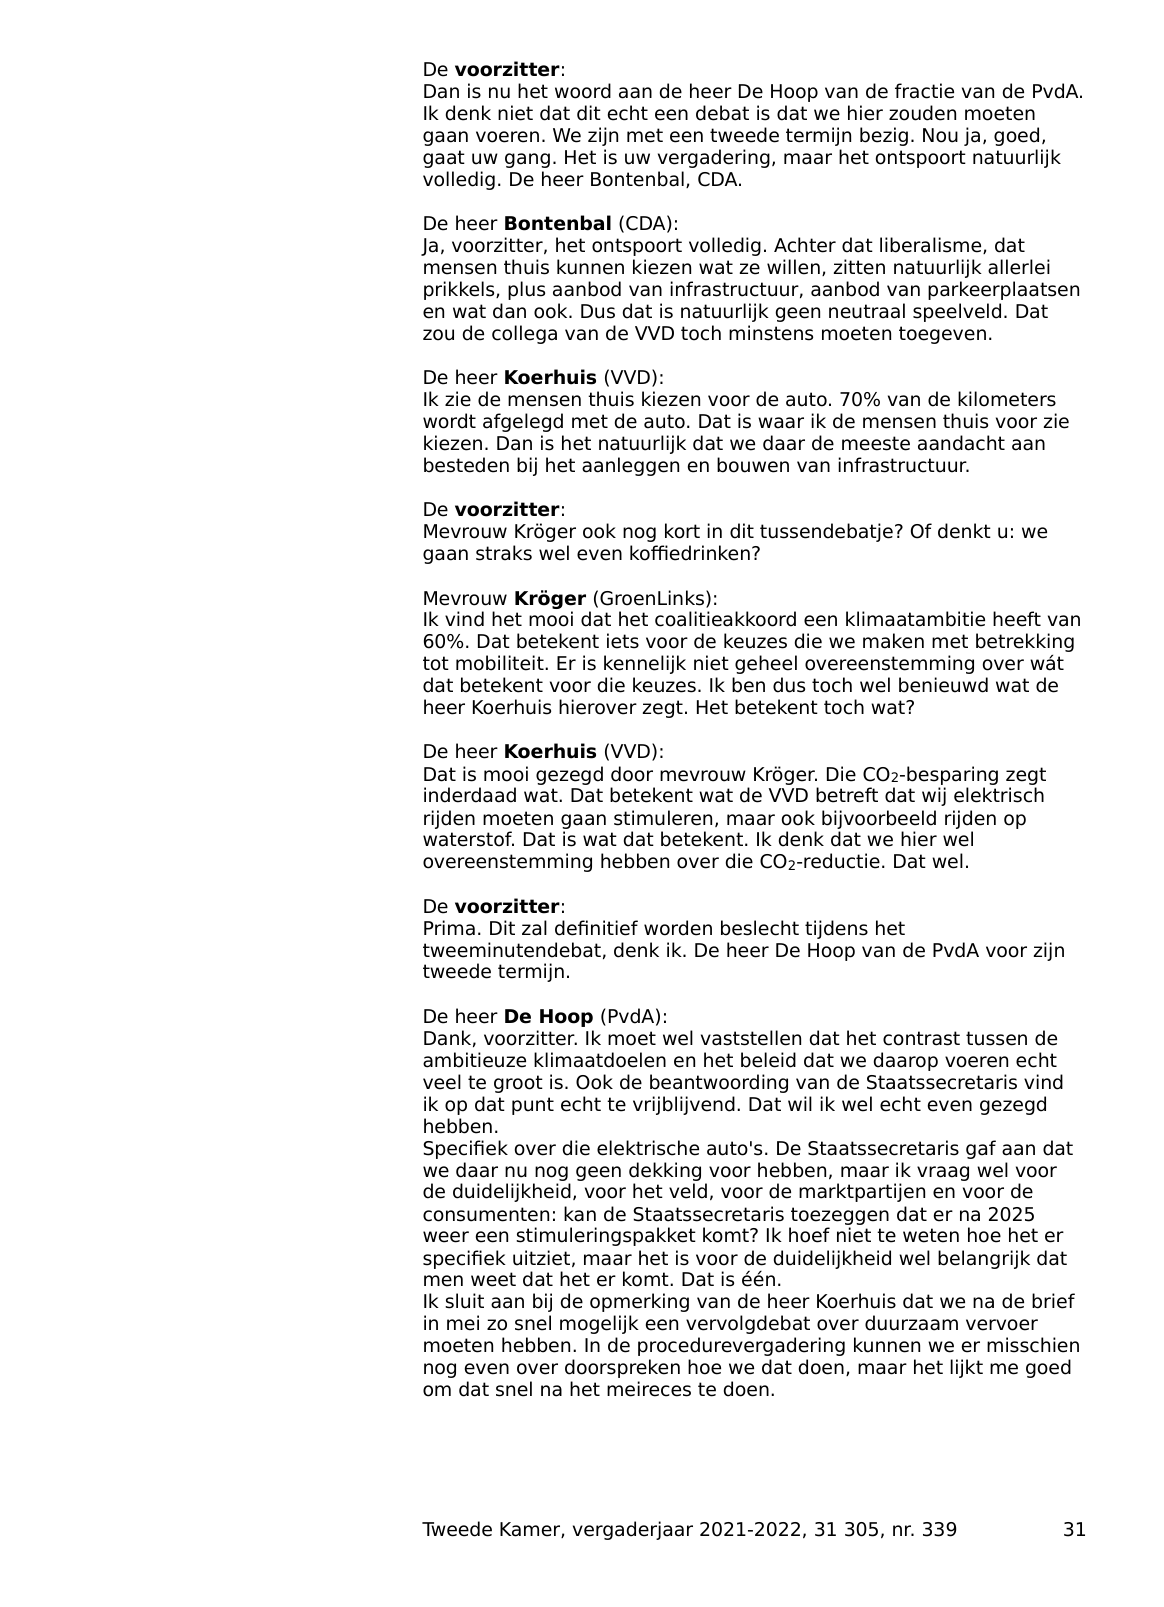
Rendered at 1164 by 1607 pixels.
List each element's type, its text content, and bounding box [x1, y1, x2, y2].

text Ik zie de mensen thuis kiezen voor de auto. 70% van de kilometers wordt afgelegd met de auto. Dat is waar ik de mensen thuis voor zie kiezen. Dan is het natuurlijk dat we daar de meeste aandacht aan besteden bij het aanleggen en bouwen van infrastructuur. [422, 389, 1087, 477]
text De voorzitter: [422, 59, 1087, 81]
text Dank, voorzitter. Ik moet wel vaststellen dat het contrast tussen de ambitieuze klimaatdoelen en het beleid dat we daarop voeren echt veel te groot is. Ook de beantwoording van de Staatssecretaris vind ik op dat punt echt te vrijblijvend. Dat wil ik wel echt even gezegd hebben. [422, 1028, 1087, 1137]
text Dat is mooi gezegd door mevrouw Kröger. Die CO2-besparing zegt inderdaad wat. Dat betekent wat de VVD betreft dat wij elektrisch rijden moeten gaan stimuleren, maar ook bijvoorbeeld rijden op waterstof. Dat is wat dat betekent. Ik denk dat we hier wel overeenstemming hebben over die CO2-reductie. Dat wel. [422, 763, 1087, 873]
text Mevrouw Kröger (GroenLinks): [422, 587, 1087, 609]
text De heer De Hoop (PvdA): [422, 1006, 1087, 1028]
text Specifiek over die elektrische auto's. De Staatssecretaris gaf aan dat we daar nu nog geen dekking voor hebben, maar ik vraag wel voor de duidelijkheid, voor het veld, voor de marktpartijen en voor de consumenten: kan de Staatssecretaris toezeggen dat er na 2025 weer een stimuleringspakket komt? Ik hoef niet te weten hoe het er specifiek uitziet, maar het is voor de duidelijkheid wel belangrijk dat men weet dat het er komt. Dat is één. [422, 1137, 1087, 1291]
text Dan is nu het woord aan de heer De Hoop van de fractie van de PvdA. Ik denk niet dat dit echt een debat is dat we hier zouden moeten gaan voeren. We zijn met een tweede termijn bezig. Nou ja, goed, gaat uw gang. Het is uw vergadering, maar het ontspoort natuurlijk volledig. De heer Bontenbal, CDA. [422, 81, 1087, 191]
text De heer Koerhuis (VVD): [422, 367, 1087, 389]
text Ja, voorzitter, het ontspoort volledig. Achter dat liberalisme, dat mensen thuis kunnen kiezen wat ze willen, zitten natuurlijk allerlei prikkels, plus aanbod van infrastructuur, aanbod van parkeerplaatsen en wat dan ook. Dus dat is natuurlijk geen neutraal speelveld. Dat zou de collega van de VVD toch minstens moeten toegeven. [422, 235, 1087, 345]
text Mevrouw Kröger ook nog kort in dit tussendebatje? Of denkt u: we gaan straks wel even koffiedrinken? [422, 521, 1087, 565]
text De voorzitter: [422, 896, 1087, 917]
text Ik sluit aan bij de opmerking van de heer Koerhuis dat we na de brief in mei zo snel mogelijk een vervolgdebat over duurzaam vervoer moeten hebben. In de procedurevergadering kunnen we er misschien nog even over doorspreken hoe we dat doen, maar het lijkt me goed om dat snel na het meireces te doen. [422, 1291, 1087, 1401]
text De voorzitter: [422, 499, 1087, 521]
text Prima. Dit zal definitief worden beslecht tijdens het tweeminutendebat, denk ik. De heer De Hoop van de PvdA voor zijn tweede termijn. [422, 917, 1087, 983]
text De heer Koerhuis (VVD): [422, 741, 1087, 763]
text De heer Bontenbal (CDA): [422, 213, 1087, 235]
text Ik vind het mooi dat het coalitieakkoord een klimaatambitie heeft van 60%. Dat betekent iets voor de keuzes die we maken met betrekking tot mobiliteit. Er is kennelijk niet geheel overeenstemming over wát dat betekent voor die keuzes. Ik ben dus toch wel benieuwd wat de heer Koerhuis hierover zegt. Het betekent toch wat? [422, 609, 1087, 719]
